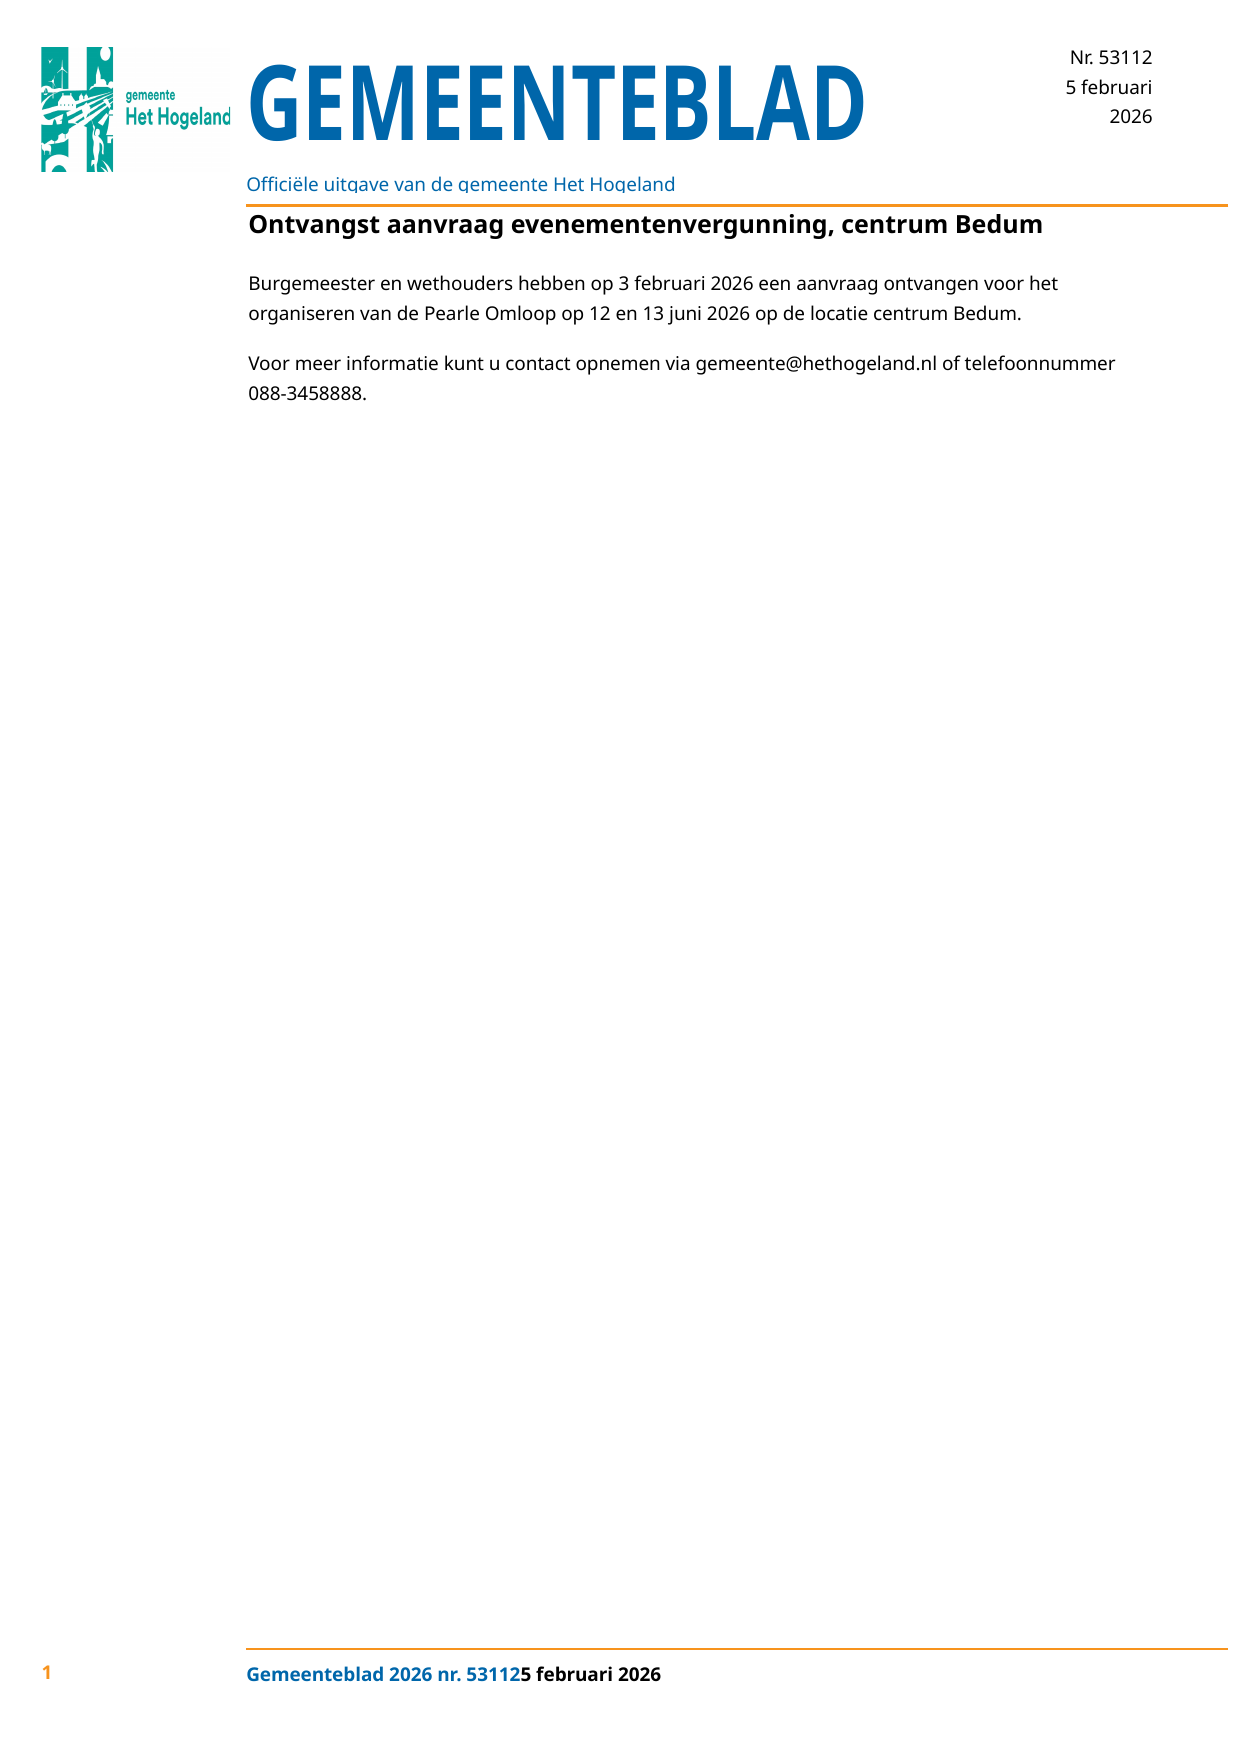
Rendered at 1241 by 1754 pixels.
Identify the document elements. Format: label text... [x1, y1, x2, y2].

text Burgemeester en wethouders hebben op 3 februari 2026 een aanvraag ontvangen voor het organiseren van de Pearle Omloop op 12 en 13 juni 2026 op de locatie centrum Bedum. [248, 270, 1152, 326]
text Voor meer informatie kunt u contact opnemen via gemeente@hethogeland.nl of telefoonnummer 088-3458888. [248, 350, 1152, 406]
picture [41, 47, 231, 172]
text Ontvangst aanvraag evenementenvergunning, centrum Bedum [248, 207, 1152, 241]
